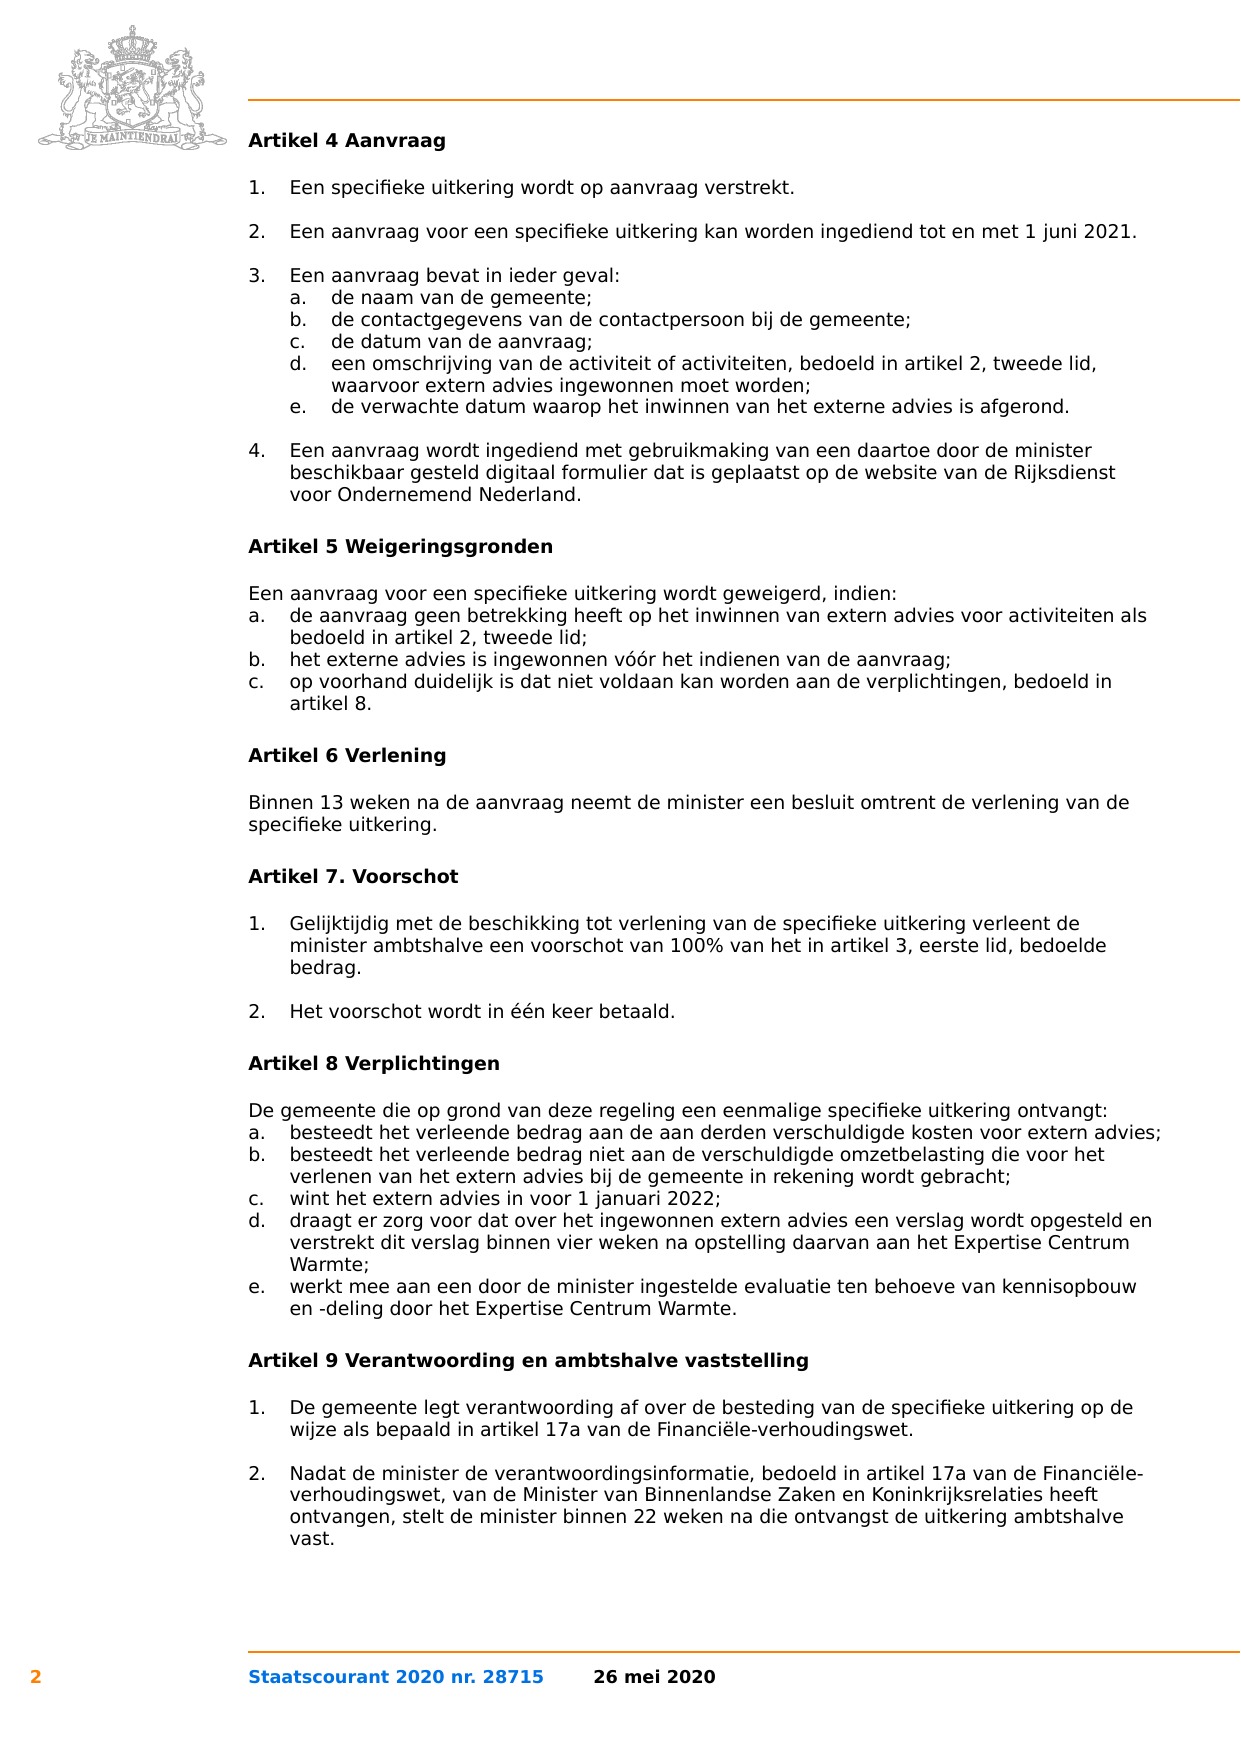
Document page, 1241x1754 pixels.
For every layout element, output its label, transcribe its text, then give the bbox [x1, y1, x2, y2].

subtitle Artikel 4 Aanvraag [248, 130, 1163, 152]
text e. de verwachte datum waarop het inwinnen van het externe advies is afgerond. [289, 396, 1163, 418]
text 1. Gelijktijdig met de beschikking tot verlening van de specifieke uitkering verleent de minister ambtshalve een voorschot van 100% van het in artikel 3, eerste lid, bedoelde bedrag. [248, 913, 1163, 979]
text 4. Een aanvraag wordt ingediend met gebruikmaking van een daartoe door de minister beschikbaar gesteld digitaal formulier dat is geplaatst op de website van de Rijksdienst voor Ondernemend Nederland. [248, 440, 1163, 506]
subtitle Artikel 6 Verlening [248, 745, 1163, 767]
text c. op voorhand duidelijk is dat niet voldaan kan worden aan de verplichtingen, bedoeld in artikel 8. [248, 671, 1163, 715]
text b. de contactgegevens van de contactpersoon bij de gemeente; [289, 308, 1163, 331]
text c. wint het extern advies in voor 1 januari 2022; [248, 1188, 1163, 1210]
subtitle Artikel 8 Verplichtingen [248, 1053, 1163, 1075]
text a. besteedt het verleende bedrag aan de aan derden verschuldigde kosten voor extern advies; [248, 1122, 1163, 1144]
picture [38, 25, 227, 150]
subtitle Artikel 7. Voorschot [248, 866, 1163, 888]
text Binnen 13 weken na de aanvraag neemt de minister een besluit omtrent de verlening van de specifieke uitkering. [248, 792, 1163, 836]
subtitle Artikel 9 Verantwoording en ambtshalve vaststelling [248, 1349, 1163, 1372]
text 2. Een aanvraag voor een specifieke uitkering kan worden ingediend tot en met 1 juni 2021. [248, 221, 1163, 243]
text a. de naam van de gemeente; [289, 287, 1163, 308]
text d. draagt er zorg voor dat over het ingewonnen extern advies een verslag wordt opgesteld en verstrekt dit verslag binnen vier weken na opstelling daarvan aan het Expertise Centrum Warmte; [248, 1210, 1163, 1276]
text 3. Een aanvraag bevat in ieder geval: [248, 264, 1163, 287]
text c. de datum van de aanvraag; [289, 331, 1163, 352]
text e. werkt mee aan een door de minister ingestelde evaluatie ten behoeve van kennisopbouw en -deling door het Expertise Centrum Warmte. [248, 1276, 1163, 1319]
text 1. De gemeente legt verantwoording af over de besteding van de specifieke uitkering op de wijze als bepaald in artikel 17a van de Financiële-verhoudingswet. [248, 1397, 1163, 1441]
text 2. Nadat de minister de verantwoordingsinformatie, bedoeld in artikel 17a van de Financiële-verhoudingswet, van de Minister van Binnenlandse Zaken en Koninkrijksrelaties heeft ontvangen, stelt de minister binnen 22 weken na die ontvangst de uitkering ambtshalve vast. [248, 1462, 1163, 1550]
text b. het externe advies is ingewonnen vóór het indienen van de aanvraag; [248, 649, 1163, 671]
subtitle Artikel 5 Weigeringsgronden [248, 536, 1163, 558]
text d. een omschrijving van de activiteit of activiteiten, bedoeld in artikel 2, tweede lid, waarvoor extern advies ingewonnen moet worden; [289, 352, 1163, 396]
text De gemeente die op grond van deze regeling een eenmalige specifieke uitkering ontvangt: [248, 1100, 1163, 1122]
text Een aanvraag voor een specifieke uitkering wordt geweigerd, indien: [248, 583, 1163, 605]
text b. besteedt het verleende bedrag niet aan de verschuldigde omzetbelasting die voor het verlenen van het extern advies bij de gemeente in rekening wordt gebracht; [248, 1144, 1163, 1188]
text 1. Een specifieke uitkering wordt op aanvraag verstrekt. [248, 177, 1163, 199]
text a. de aanvraag geen betrekking heeft op het inwinnen van extern advies voor activiteiten als bedoeld in artikel 2, tweede lid; [248, 605, 1163, 649]
text 2. Het voorschot wordt in één keer betaald. [248, 1001, 1163, 1023]
